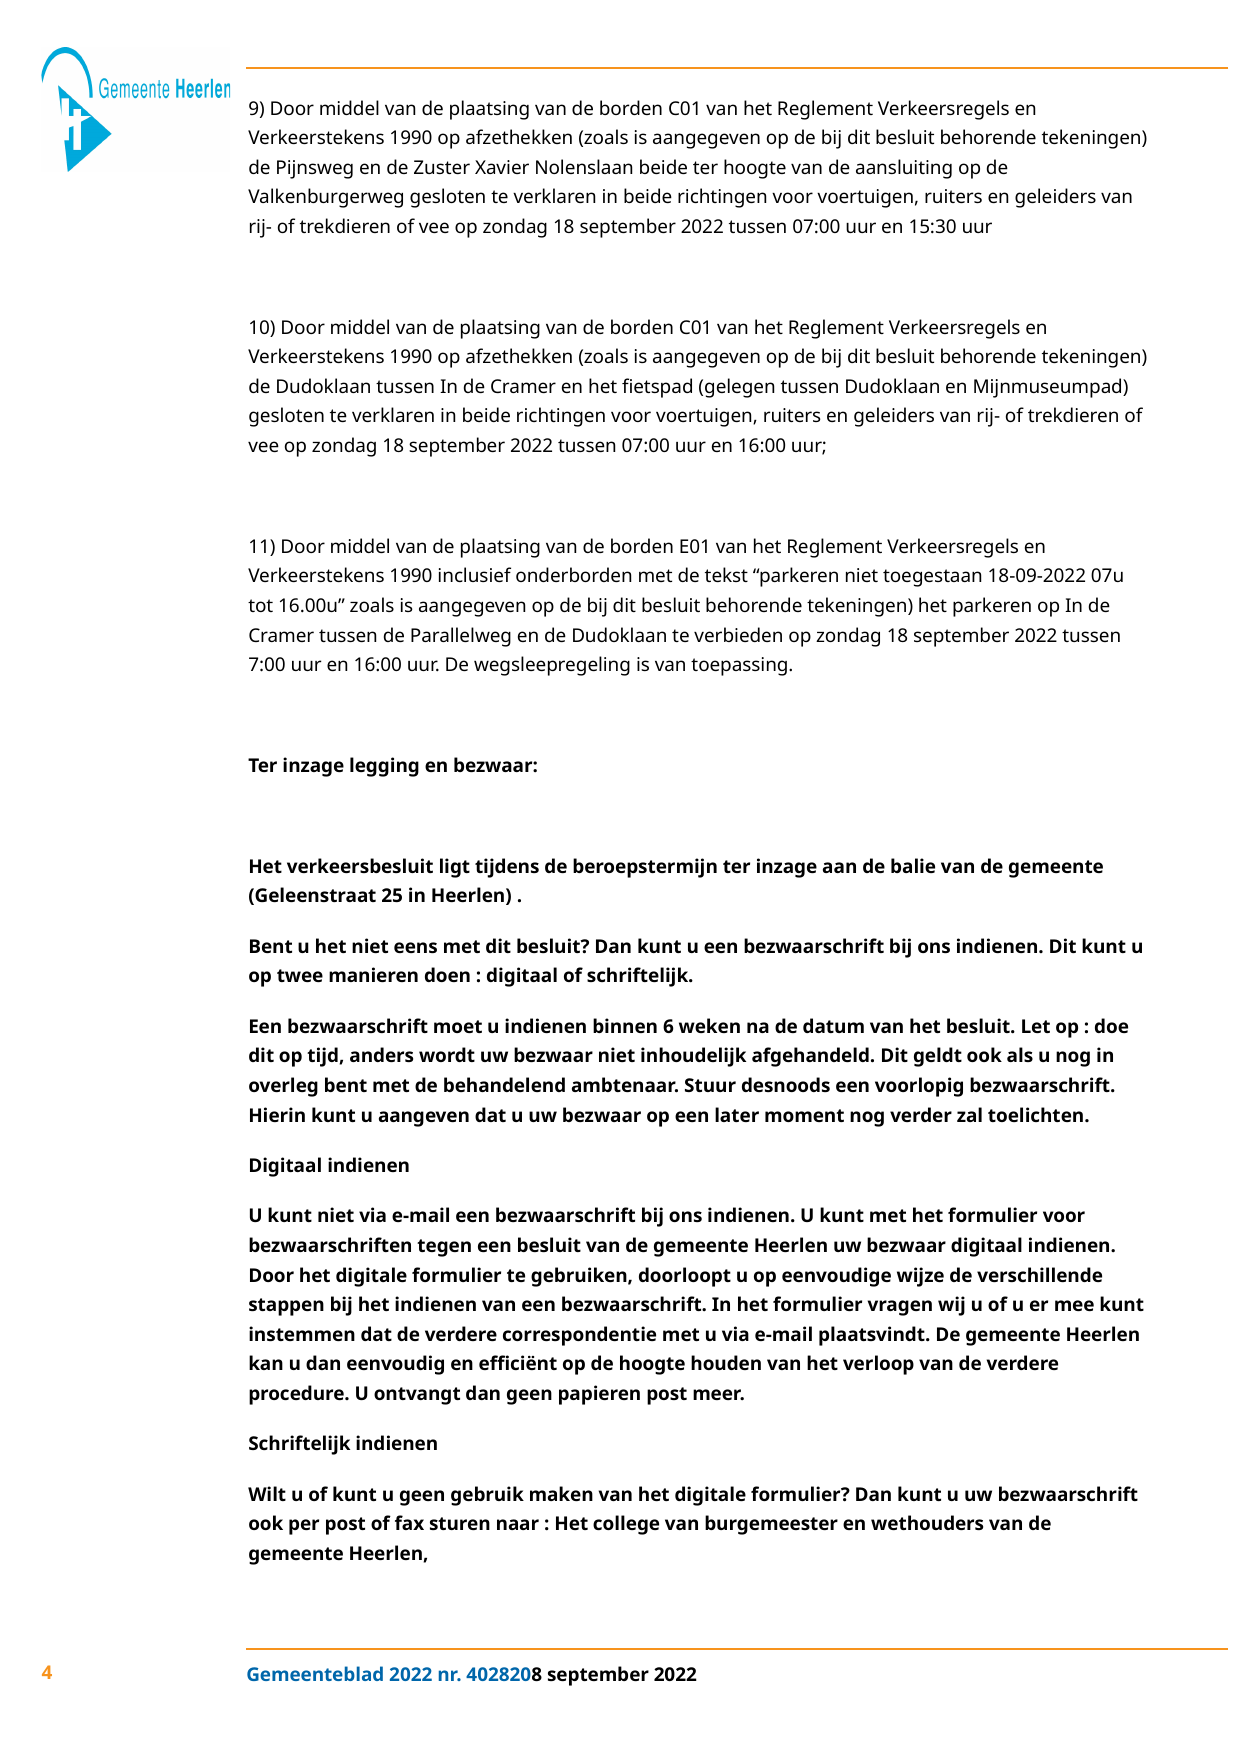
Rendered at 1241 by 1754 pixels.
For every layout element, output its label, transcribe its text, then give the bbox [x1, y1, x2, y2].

text Digitaal indienen [248, 1152, 1152, 1178]
text Een bezwaarschrift moet u indienen binnen 6 weken na de datum van het besluit. Let op : doe dit op tijd, anders wordt uw bezwaar niet inhoudelijk afgehandeld. Dit geldt ook als u nog in overleg bent met de behandelend ambtenaar. Stuur desnoods een voorlopig bezwaarschrift. Hierin kunt u aangeven dat u uw bezwaar op een later moment nog verder zal toelichten. [248, 1013, 1152, 1128]
text Ter inzage legging en bezwaar: [248, 752, 1152, 778]
text 9) Door middel van de plaatsing van de borden C01 van het Reglement Verkeersregels en Verkeerstekens 1990 op afzethekken (zoals is aangegeven op de bij dit besluit behorende tekeningen) de Pijnsweg en de Zuster Xavier Nolenslaan beide ter hoogte van de aansluiting op de Valkenburgerweg gesloten te verklaren in beide richtingen voor voertuigen, ruiters en geleiders van rij- of trekdieren of vee op zondag 18 september 2022 tussen 07:00 uur en 15:30 uur [248, 95, 1152, 239]
text 11) Door middel van de plaatsing van de borden E01 van het Reglement Verkeersregels en Verkeerstekens 1990 inclusief onderborden met de tekst “parkeren niet toegestaan 18-09-2022 07u tot 16.00u” zoals is aangegeven op de bij dit besluit behorende tekeningen) het parkeren op In de Cramer tussen de Parallelweg en de Dudoklaan te verbieden op zondag 18 september 2022 tussen 7:00 uur en 16:00 uur. De wegsleepregeling is van toepassing. [248, 533, 1152, 677]
text Schriftelijk indienen [248, 1431, 1152, 1456]
picture [41, 47, 59, 70]
text 10) Door middel van de plaatsing van de borden C01 van het Reglement Verkeersregels en Verkeerstekens 1990 op afzethekken (zoals is aangegeven op de bij dit besluit behorende tekeningen) de Dudoklaan tussen In de Cramer en het fietspad (gelegen tussen Dudoklaan en Mijnmuseumpad) gesloten te verklaren in beide richtingen voor voertuigen, ruiters en geleiders van rij- of trekdieren of vee op zondag 18 september 2022 tussen 07:00 uur en 16:00 uur; [248, 314, 1152, 458]
text Het verkeersbesluit ligt tijdens de beroepstermijn ter inzage aan de balie van de gemeente (Geleenstraat 25 in Heerlen) . [248, 853, 1152, 908]
text Bent u het niet eens met dit besluit? Dan kunt u een bezwaarschrift bij ons indienen. Dit kunt u op twee manieren doen : digitaal of schriftelijk. [248, 933, 1152, 988]
picture [41, 47, 231, 172]
text Wilt u of kunt u geen gebruik maken van het digitale formulier? Dan kunt u uw bezwaarschrift ook per post of fax sturen naar : Het college van burgemeester en wethouders van de gemeente Heerlen, [248, 1481, 1152, 1566]
text U kunt niet via e-mail een bezwaarschrift bij ons indienen. U kunt met het formulier voor bezwaarschriften tegen een besluit van de gemeente Heerlen uw bezwaar digitaal indienen. Door het digitale formulier te gebruiken, doorloopt u op eenvoudige wijze de verschillende stappen bij het indienen van een bezwaarschrift. In het formulier vragen wij u of u er mee kunt instemmen dat de verdere correspondentie met u via e-mail plaatsvindt. De gemeente Heerlen kan u dan eenvoudig en efficiënt op de hoogte houden van het verloop van de verdere procedure. U ontvangt dan geen papieren post meer. [248, 1203, 1152, 1406]
